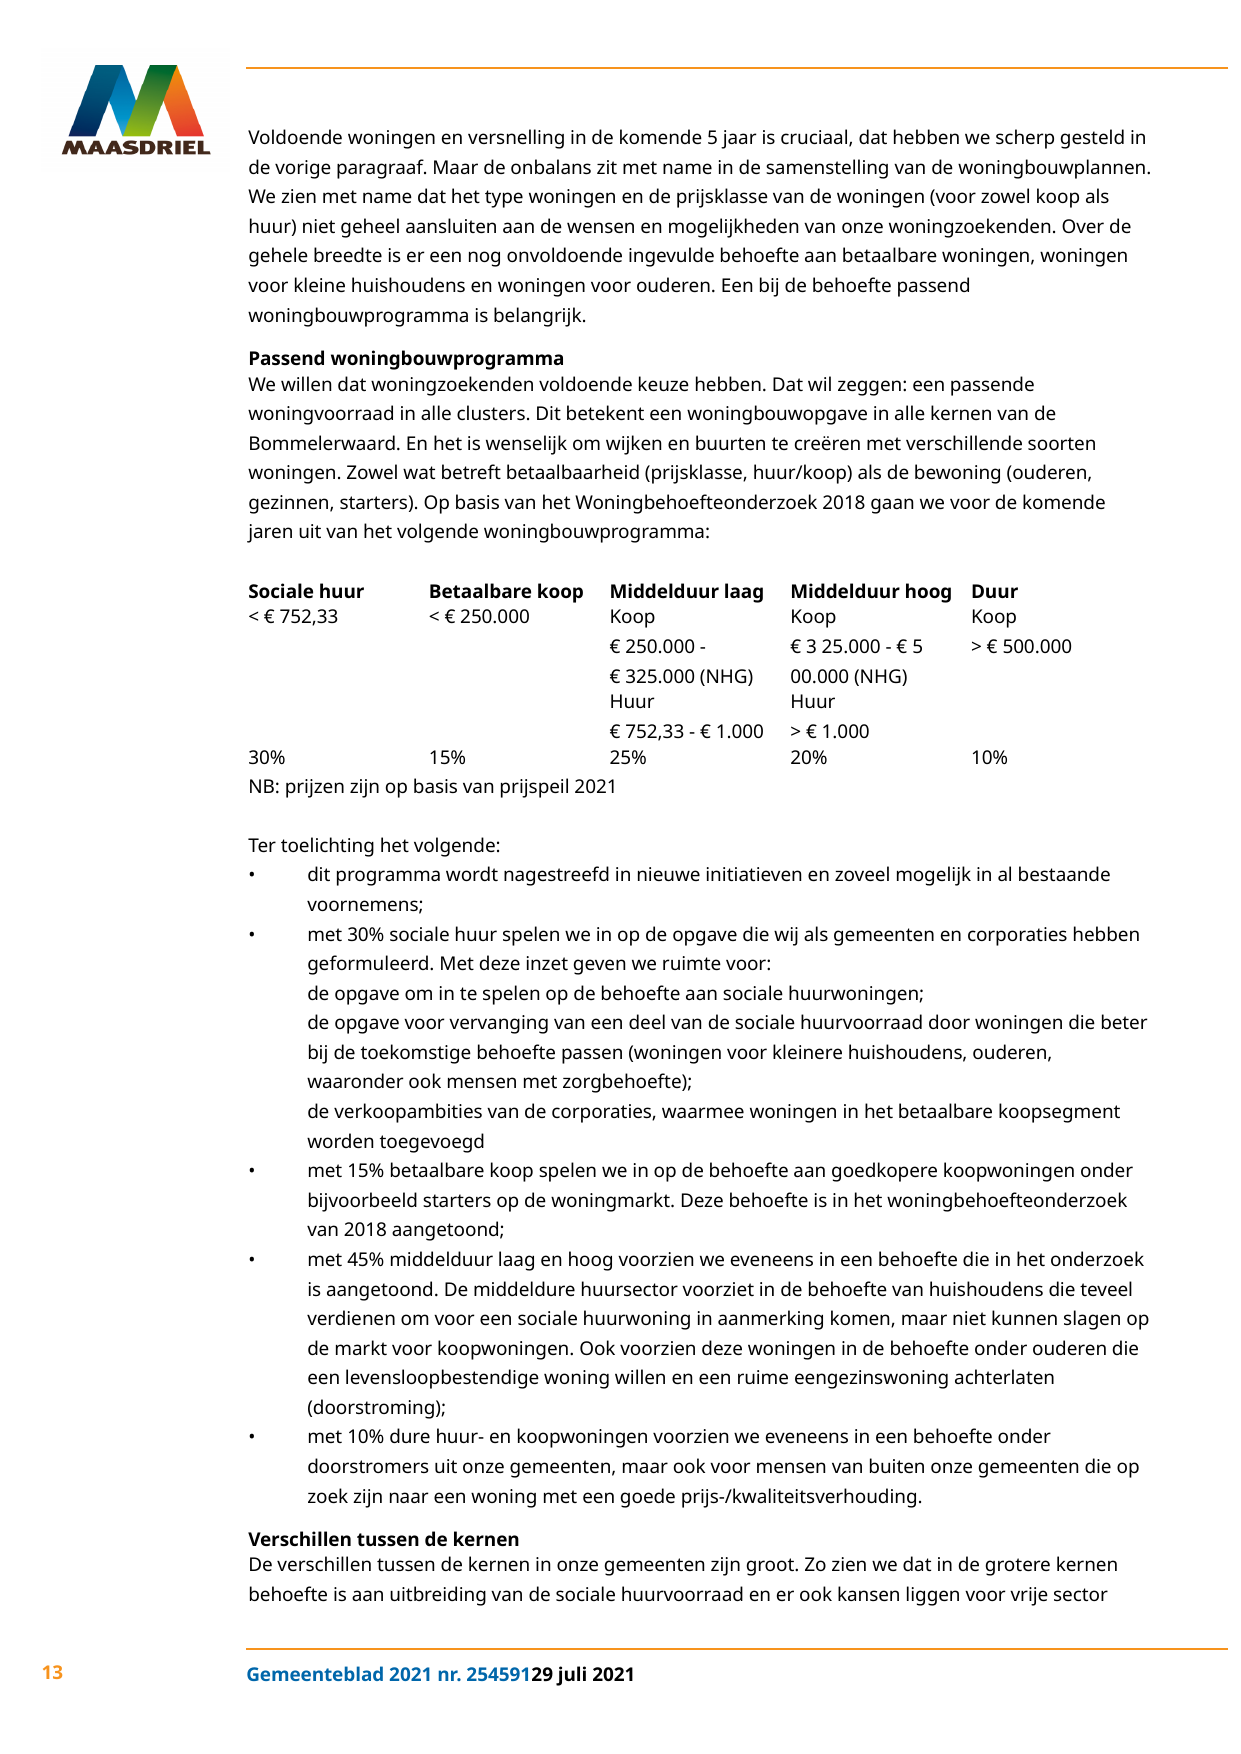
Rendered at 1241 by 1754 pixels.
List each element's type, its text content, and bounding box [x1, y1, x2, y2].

table_cell [248, 689, 429, 744]
list met 30% sociale huur spelen we in op de opgave die wij als gemeenten en corporaties hebben geformuleerd. Met deze inzet geven we ruimte voor: [248, 921, 1152, 976]
list de verkoopambities van de corporaties, waarmee woningen in het betaalbare koopsegment worden toegevoegd [248, 1098, 1152, 1153]
table_cell < € 250.000 [429, 604, 609, 688]
table_cell Koop € 250.000 - € 325.000 (NHG) [609, 604, 790, 688]
list de opgave voor vervanging van een deel van de sociale huurvoorraad door woningen die beter bij de toekomstige behoefte passen (woningen voor kleinere huishoudens, ouderen, waaronder ook mensen met zorgbehoefte); [248, 1009, 1152, 1094]
table_cell [429, 689, 609, 744]
table_header Betaalbare koop [429, 578, 609, 604]
list dit programma wordt nagestreefd in nieuwe initiatieven en zoveel mogelijk in al bestaande voornemens; [248, 862, 1152, 917]
text We willen dat woningzoekenden voldoende keuze hebben. Dat wil zeggen: een passende woningvoorraad in alle clusters. Dit betekent een woningbouwopgave in alle kernen van de Bommelerwaard. En het is wenselijk om wijken en buurten te creëren met verschillende soorten woningen. Zowel wat betreft betaalbaarheid (prijsklasse, huur/koop) als de bewoning (ouderen, gezinnen, starters). Op basis van het Woningbehoefteonderzoek 2018 gaan we voor de komende jaren uit van het volgende woningbouwprogramma: [248, 371, 1152, 544]
table_cell Koop > € 500.000 [971, 604, 1152, 688]
text Passend woningbouwprogramma [248, 345, 1152, 371]
list met 15% betaalbare koop spelen we in op de behoefte aan goedkopere koopwoningen onder bijvoorbeeld starters op de woningmarkt. Deze behoefte is in het woningbehoefteonderzoek van 2018 aangetoond; [248, 1157, 1152, 1242]
table_cell Huur > € 1.000 [790, 689, 971, 744]
text NB: prijzen zijn op basis van prijspeil 2021 [248, 773, 1152, 798]
table_cell 30% [248, 744, 429, 769]
table_cell 25% [609, 744, 790, 769]
table_cell 20% [790, 744, 971, 769]
table_header Middelduur laag [609, 578, 790, 604]
table_cell Huur € 752,33 - € 1.000 [609, 689, 790, 744]
picture [41, 47, 231, 172]
table_cell 15% [429, 744, 609, 769]
text Ter toelichting het volgende: [248, 832, 1152, 858]
table_cell Koop € 3 25.000 - € 5 00.000 (NHG) [790, 604, 971, 688]
table_cell 10% [971, 744, 1152, 769]
text Verschillen tussen de kernen [248, 1526, 1152, 1552]
list met 45% middelduur laag en hoog voorzien we eveneens in een behoefte die in het onderzoek is aangetoond. De middeldure huursector voorziet in de behoefte van huishoudens die teveel verdienen om voor een sociale huurwoning in aanmerking komen, maar niet kunnen slagen op de markt voor koopwoningen. Ook voorzien deze woningen in de behoefte onder ouderen die een levensloopbestendige woning willen en een ruime eengezinswoning achterlaten (doorstroming); [248, 1246, 1152, 1420]
list met 10% dure huur- en koopwoningen voorzien we eveneens in een behoefte onder doorstromers uit onze gemeenten, maar ook voor mensen van buiten onze gemeenten die op zoek zijn naar een woning met een goede prijs-/kwaliteitsverhouding. [248, 1424, 1152, 1508]
table_header Duur [971, 578, 1152, 604]
table_cell [971, 689, 1152, 744]
table_header Middelduur hoog [790, 578, 971, 604]
table_cell < € 752,33 [248, 604, 429, 688]
text Voldoende woningen en versnelling in de komende 5 jaar is cruciaal, dat hebben we scherp gesteld in de vorige paragraaf. Maar de onbalans zit met name in de samenstelling van de woningbouwplannen. We zien met name dat het type woningen en de prijsklasse van de woningen (voor zowel koop als huur) niet geheel aansluiten aan de wensen en mogelijkheden van onze woningzoekenden. Over de gehele breedte is er een nog onvoldoende ingevulde behoefte aan betaalbare woningen, woningen voor kleine huishoudens en woningen voor ouderen. Een bij de behoefte passend woningbouwprogramma is belangrijk. [248, 124, 1152, 328]
text De verschillen tussen de kernen in onze gemeenten zijn groot. Zo zien we dat in de grotere kernen behoefte is aan uitbreiding van de sociale huurvoorraad en er ook kansen liggen voor vrije sector [248, 1552, 1152, 1607]
table_header Sociale huur [248, 578, 429, 604]
list de opgave om in te spelen op de behoefte aan sociale huurwoningen; [248, 980, 1152, 1006]
